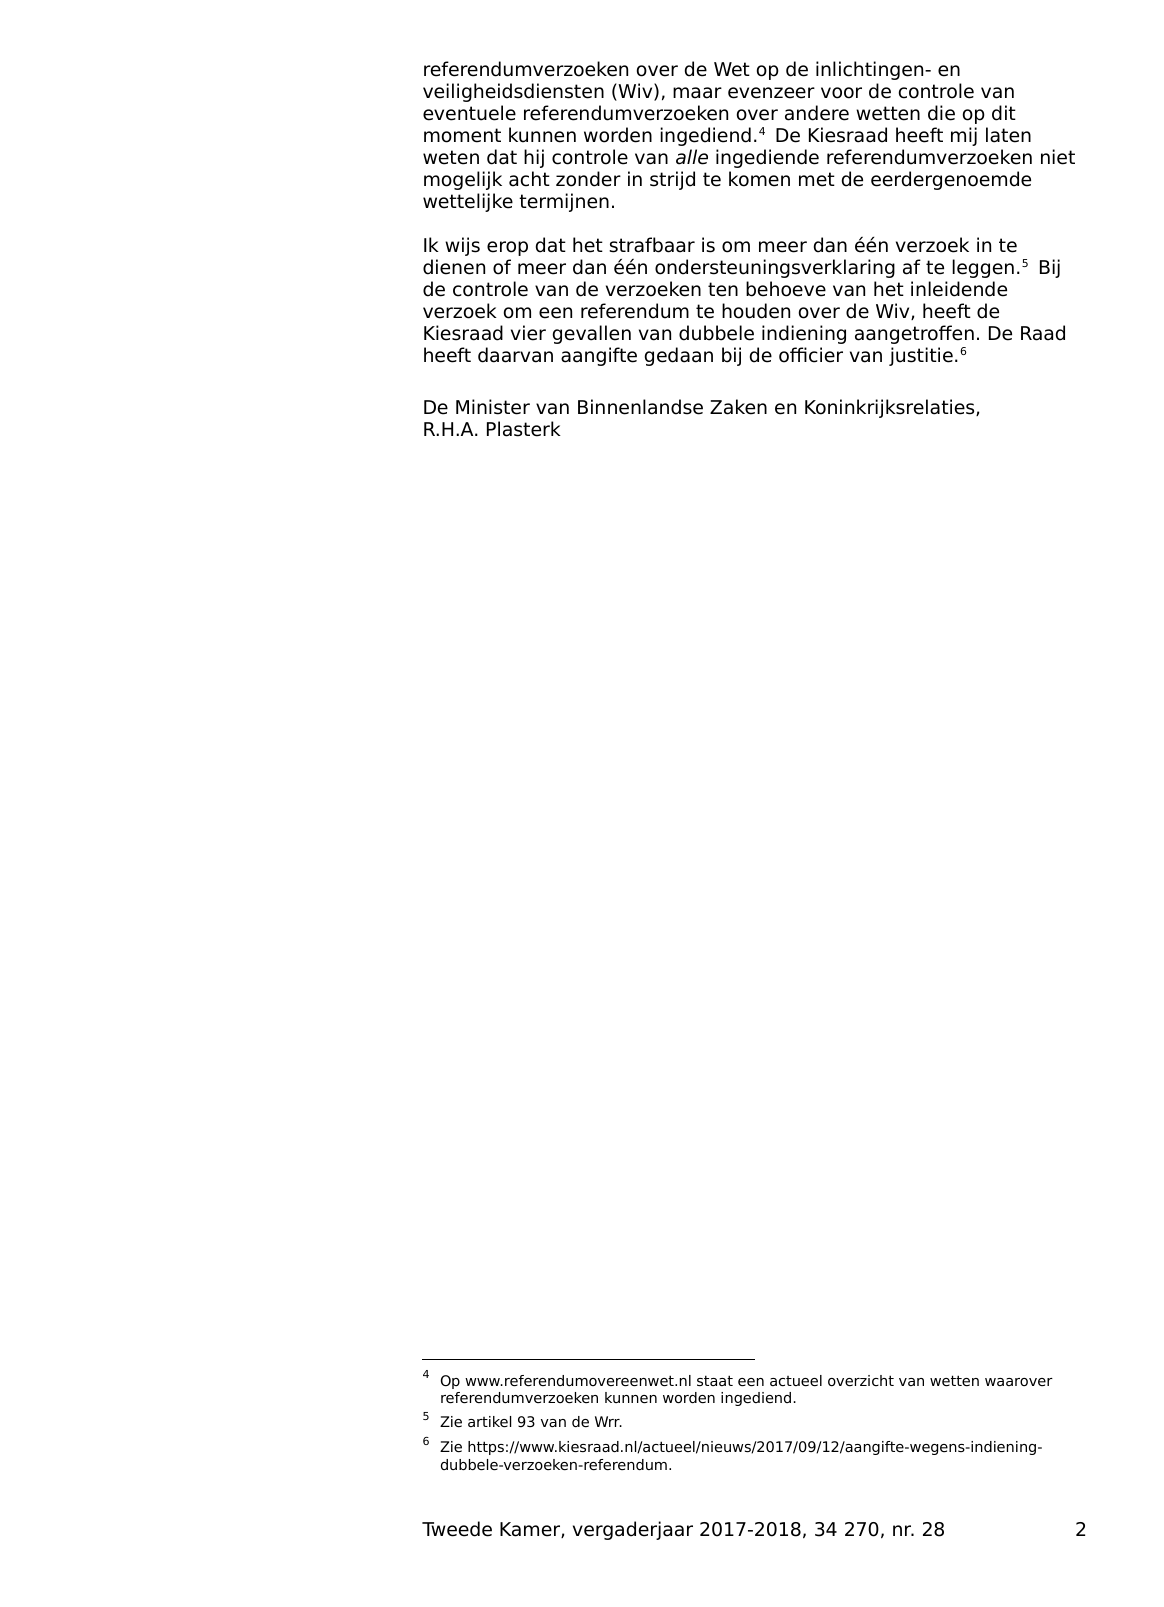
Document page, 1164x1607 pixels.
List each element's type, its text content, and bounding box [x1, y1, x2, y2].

text Zie https://www.kiesraad.nl/actueel/nieuws/2017/09/12/aangifte-wegens-indiening-dubbele-verzoeken-referendum. [422, 1435, 1087, 1474]
text De Minister van Binnenlandse Zaken en Koninkrijksrelaties, R.H.A. Plasterk [422, 397, 1087, 441]
text Op www.referendumovereenwet.nl staat een actueel overzicht van wetten waarover referendumverzoeken kunnen worden ingediend. [422, 1368, 1087, 1407]
text Ik wijs erop dat het strafbaar is om meer dan één verzoek in te dienen of meer dan één ondersteuningsverklaring af te leggen. Bij de controle van de verzoeken ten behoeve van het inleidende verzoek om een referendum te houden over de Wiv, heeft de Kiesraad vier gevallen van dubbele indiening aangetroffen. De Raad heeft daarvan aangifte gedaan bij de officier van justitie. [422, 235, 1087, 367]
text referendumverzoeken over de Wet op de inlichtingen- en veiligheidsdiensten (Wiv), maar evenzeer voor de controle van eventuele referendumverzoeken over andere wetten die op dit moment kunnen worden ingediend. De Kiesraad heeft mij laten weten dat hij controle van alle ingediende referendumverzoeken niet mogelijk acht zonder in strijd te komen met de eerdergenoemde wettelijke termijnen. [422, 59, 1087, 213]
text Zie artikel 93 van de Wrr. [422, 1410, 1087, 1432]
